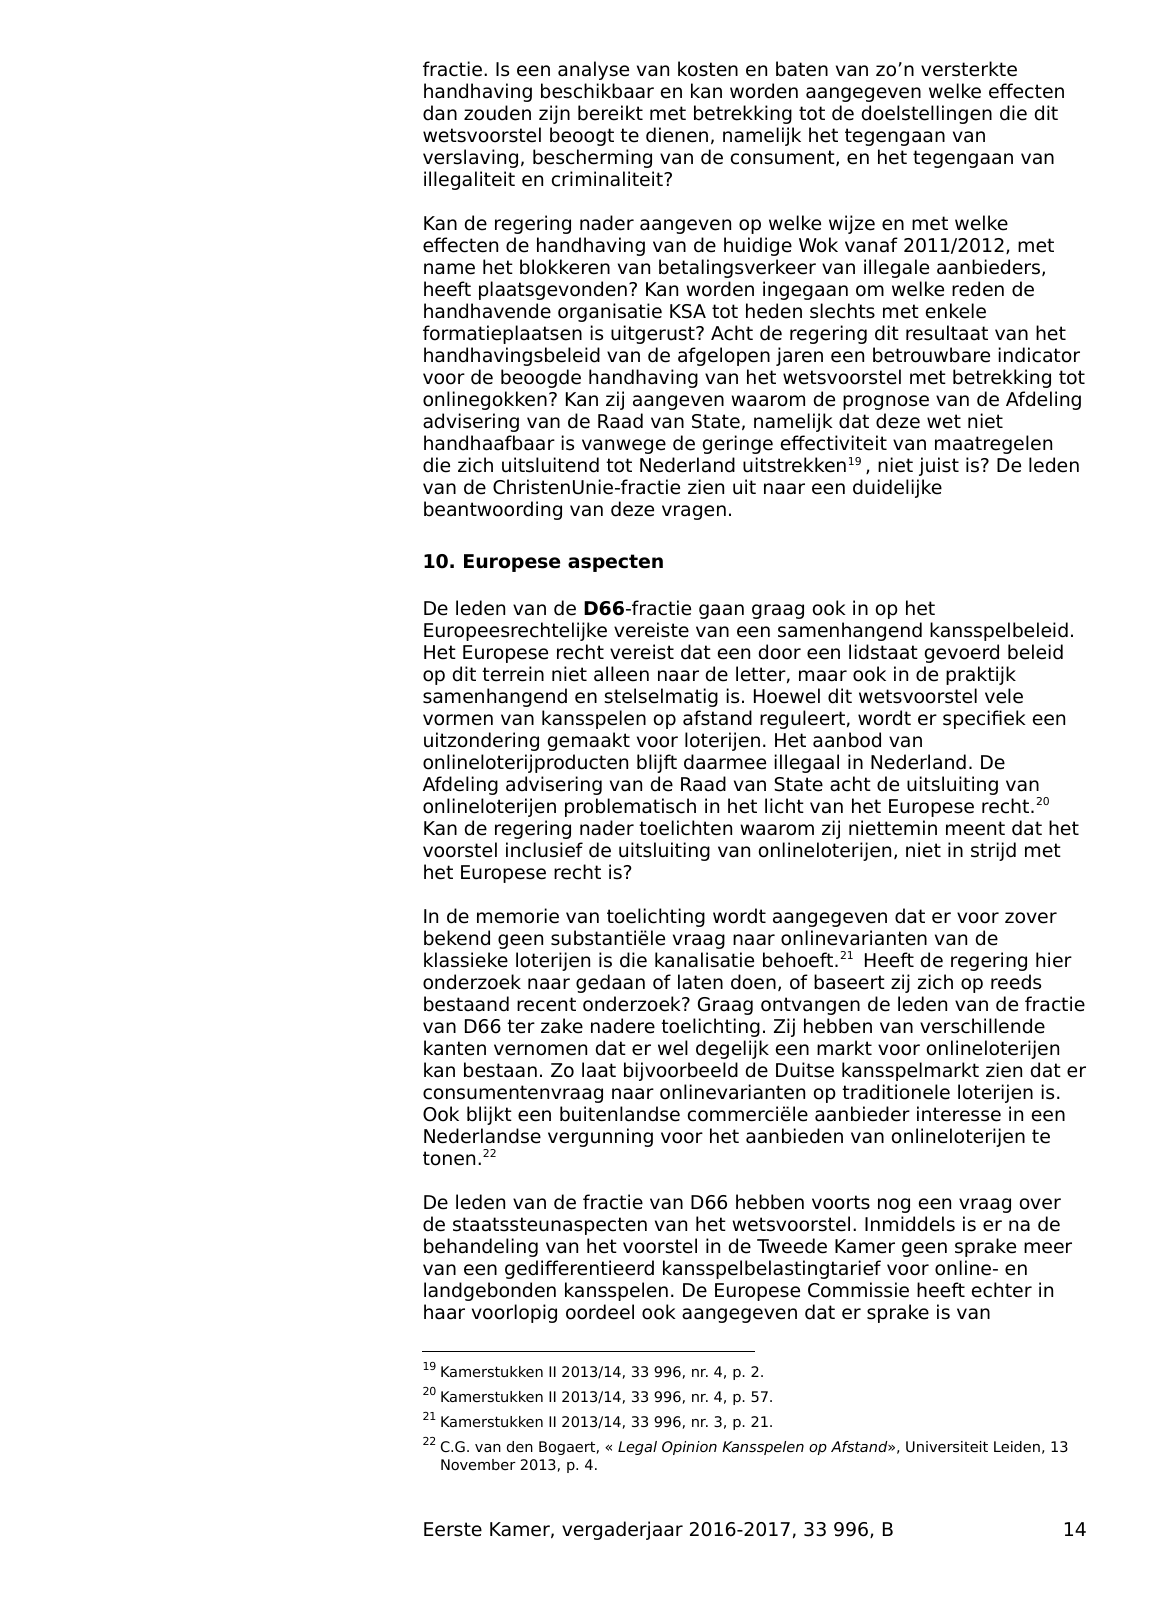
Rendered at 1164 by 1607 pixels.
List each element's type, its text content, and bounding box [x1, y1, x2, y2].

text Kan de regering nader aangeven op welke wijze en met welke effecten de handhaving van de huidige Wok vanaf 2011/2012, met name het blokkeren van betalingsverkeer van illegale aanbieders, heeft plaatsgevonden? Kan worden ingegaan om welke reden de handhavende organisatie KSA tot heden slechts met enkele formatieplaatsen is uitgerust? Acht de regering dit resultaat van het handhavingsbeleid van de afgelopen jaren een betrouwbare indicator voor de beoogde handhaving van het wetsvoorstel met betrekking tot onlinegokken? Kan zij aangeven waarom de prognose van de Afdeling advisering van de Raad van State, namelijk dat deze wet niet handhaafbaar is vanwege de geringe effectiviteit van maatregelen die zich uitsluitend tot Nederland uitstrekken, niet juist is? De leden van de ChristenUnie-fractie zien uit naar een duidelijke beantwoording van deze vragen. [422, 213, 1087, 521]
text In de memorie van toelichting wordt aangegeven dat er voor zover bekend geen substantiële vraag naar onlinevarianten van de klassieke loterijen is die kanalisatie behoeft. Heeft de regering hier onderzoek naar gedaan of laten doen, of baseert zij zich op reeds bestaand recent onderzoek? Graag ontvangen de leden van de fractie van D66 ter zake nadere toelichting. Zij hebben van verschillende kanten vernomen dat er wel degelijk een markt voor onlineloterijen kan bestaan. Zo laat bijvoorbeeld de Duitse kansspelmarkt zien dat er consumentenvraag naar onlinevarianten op traditionele loterijen is. Ook blijkt een buitenlandse commerciële aanbieder interesse in een Nederlandse vergunning voor het aanbieden van onlineloterijen te tonen. [422, 906, 1087, 1169]
text De leden van de fractie van D66 hebben voorts nog een vraag over de staatssteunaspecten van het wetsvoorstel. Inmiddels is er na de behandeling van het voorstel in de Tweede Kamer geen sprake meer van een gedifferentieerd kansspelbelastingtarief voor online- en landgebonden kansspelen. De Europese Commissie heeft echter in haar voorlopig oordeel ook aangegeven dat er sprake is van [422, 1192, 1087, 1323]
text Kamerstukken II 2013/14, 33 996, nr. 4, p. 2. [422, 1360, 1087, 1382]
text De leden van de D66-fractie gaan graag ook in op het Europeesrechtelijke vereiste van een samenhangend kansspelbeleid. Het Europese recht vereist dat een door een lidstaat gevoerd beleid op dit terrein niet alleen naar de letter, maar ook in de praktijk samenhangend en stelselmatig is. Hoewel dit wetsvoorstel vele vormen van kansspelen op afstand reguleert, wordt er specifiek een uitzondering gemaakt voor loterijen. Het aanbod van onlineloterijproducten blijft daarmee illegaal in Nederland. De Afdeling advisering van de Raad van State acht de uitsluiting van onlineloterijen problematisch in het licht van het Europese recht. Kan de regering nader toelichten waarom zij niettemin meent dat het voorstel inclusief de uitsluiting van onlineloterijen, niet in strijd met het Europese recht is? [422, 598, 1087, 883]
text C.G. van den Bogaert, « Legal Opinion Kansspelen op Afstand», Universiteit Leiden, 13 November 2013, p. 4. [422, 1435, 1087, 1474]
text Kamerstukken II 2013/14, 33 996, nr. 3, p. 21. [422, 1410, 1087, 1432]
text Kamerstukken II 2013/14, 33 996, nr. 4, p. 57. [422, 1385, 1087, 1407]
text fractie. Is een analyse van kosten en baten van zo’n versterkte handhaving beschikbaar en kan worden aangegeven welke effecten dan zouden zijn bereikt met betrekking tot de doelstellingen die dit wetsvoorstel beoogt te dienen, namelijk het tegengaan van verslaving, bescherming van de consument, en het tegengaan van illegaliteit en criminaliteit? [422, 59, 1087, 191]
subtitle 10. Europese aspecten [422, 551, 1087, 573]
